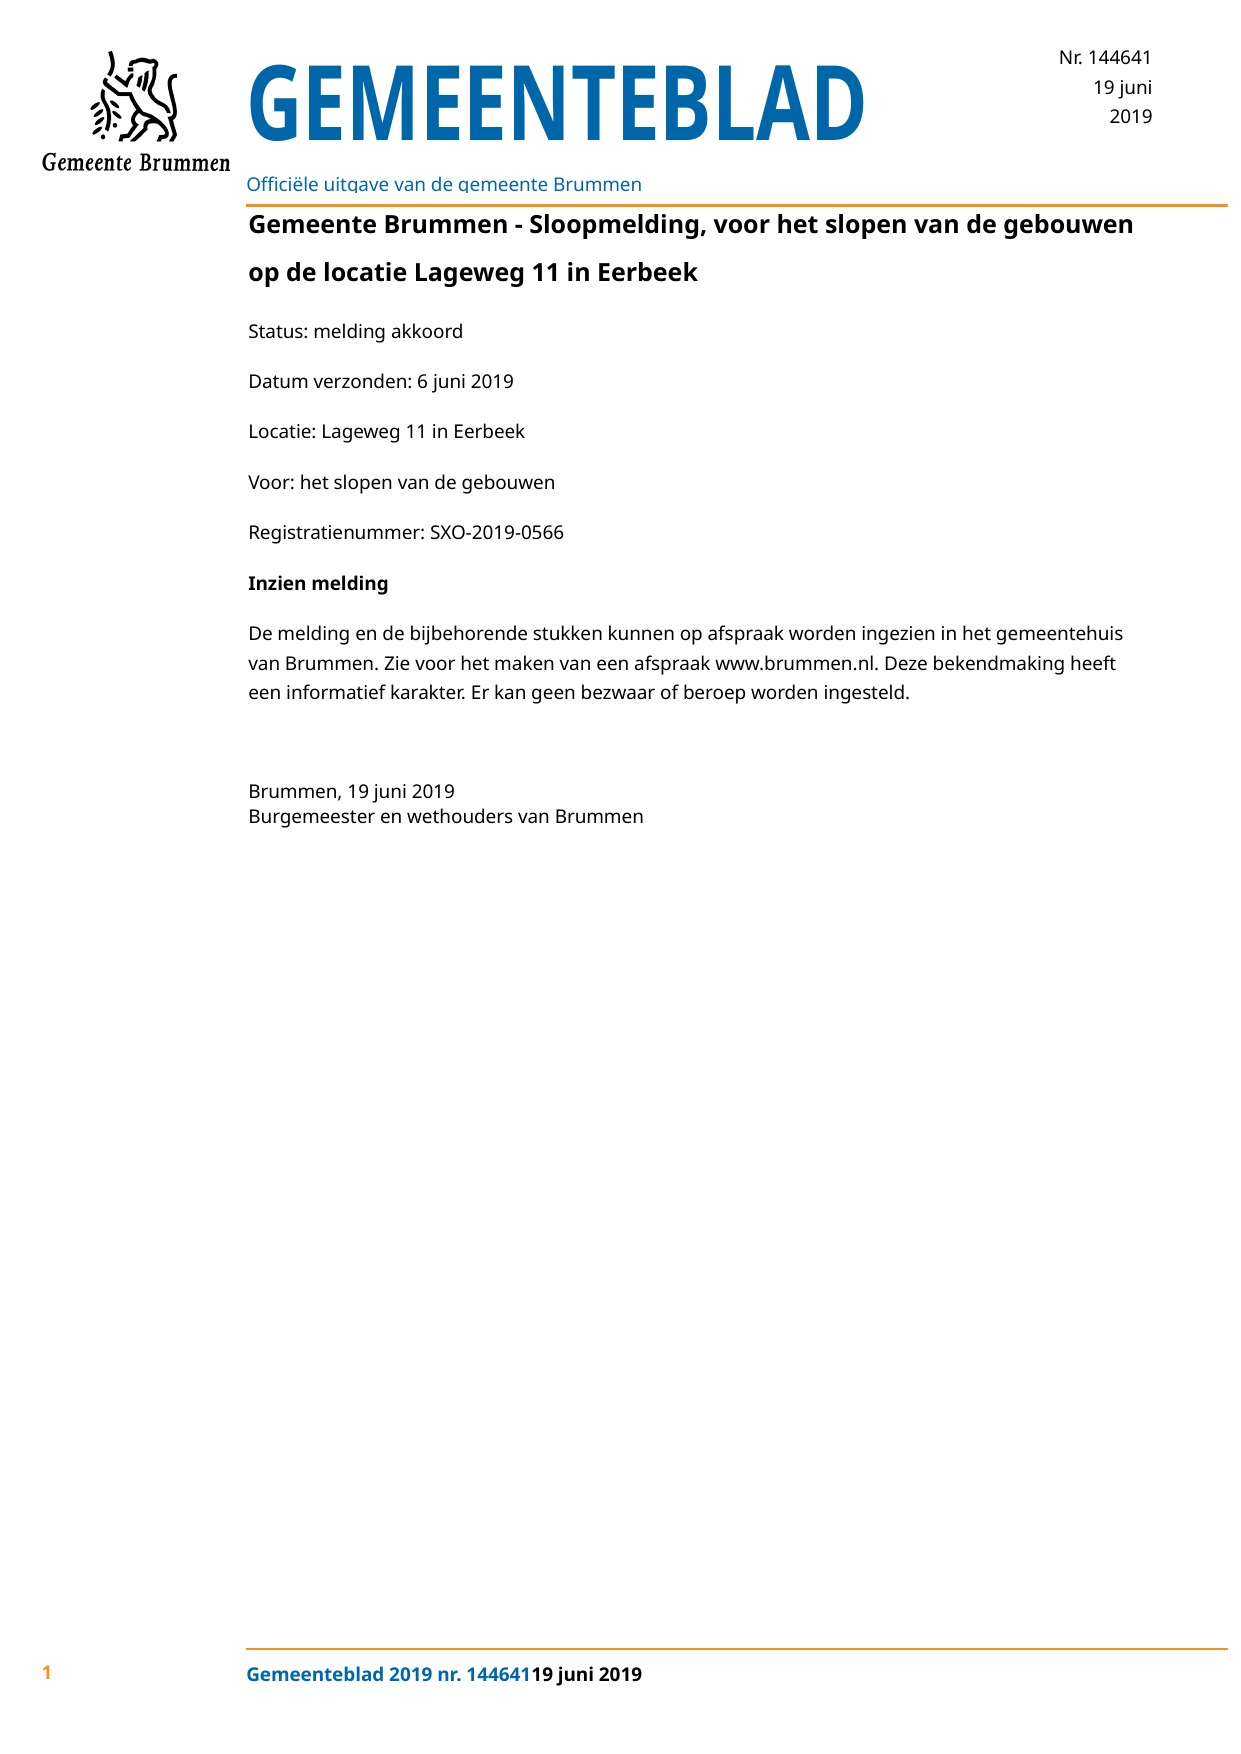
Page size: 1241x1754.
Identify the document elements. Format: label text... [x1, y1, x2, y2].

text Gemeente Brummen - Sloopmelding, voor het slopen van de gebouwen op de locatie Lageweg 11 in Eerbeek [248, 207, 1152, 288]
text Brummen, 19 juni 2019 [248, 778, 1152, 803]
picture [41, 47, 231, 172]
text Status: melding akkoord [248, 318, 1152, 344]
text Voor: het slopen van de gebouwen [248, 469, 1152, 495]
text De melding en de bijbehorende stukken kunnen op afspraak worden ingezien in het gemeentehuis van Brummen. Zie voor het maken van een afspraak www.brummen.nl. Deze bekendmaking heeft een informatief karakter. Er kan geen bezwaar of beroep worden ingesteld. [248, 620, 1152, 705]
text Datum verzonden: 6 juni 2019 [248, 368, 1152, 394]
text Registratienummer: SXO-2019-0566 [248, 519, 1152, 545]
text Burgemeester en wethouders van Brummen [248, 803, 1152, 829]
text Locatie: Lageweg 11 in Eerbeek [248, 419, 1152, 444]
text Inzien melding [248, 570, 1152, 596]
